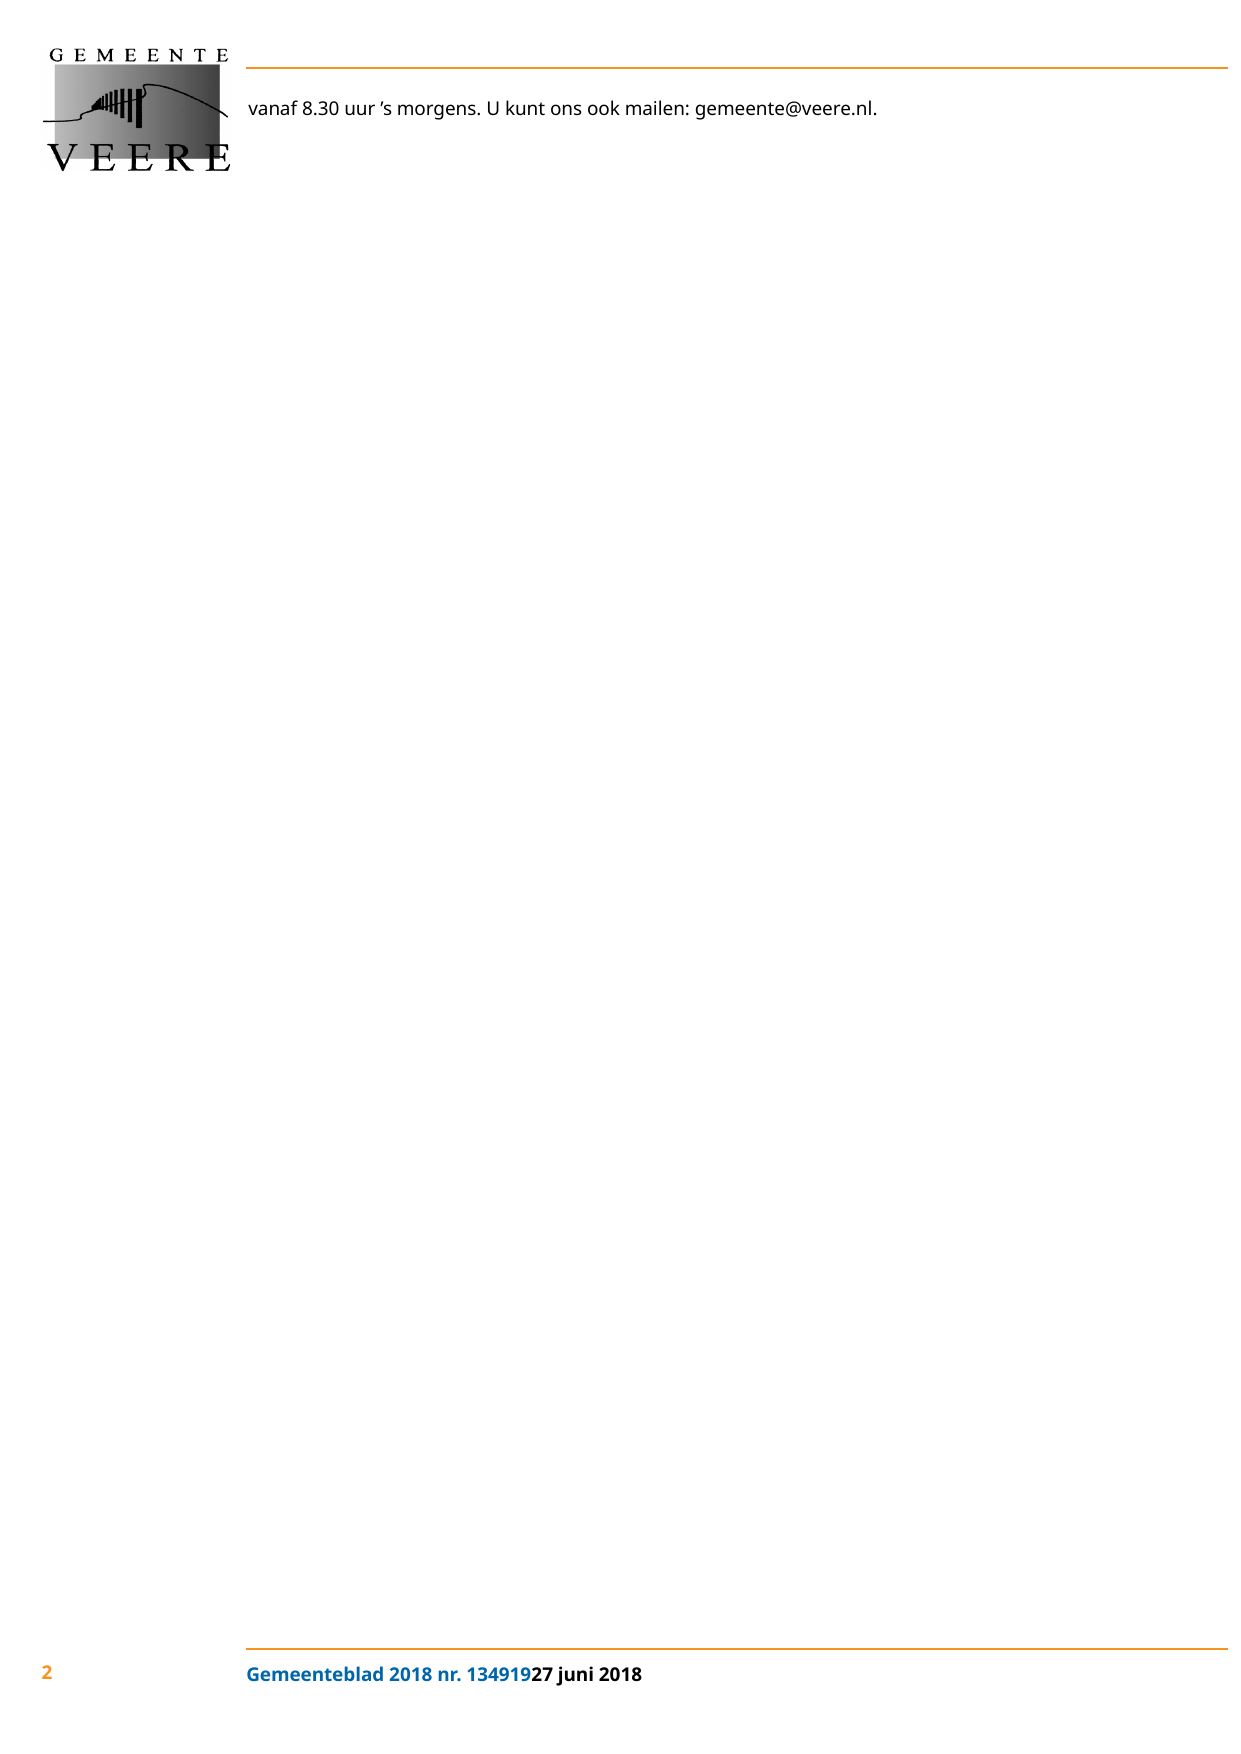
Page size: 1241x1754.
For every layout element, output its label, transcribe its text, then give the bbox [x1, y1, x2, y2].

picture [41, 47, 231, 172]
text vanaf 8.30 uur ’s morgens. U kunt ons ook mailen: gemeente@veere.nl. [248, 95, 1152, 121]
